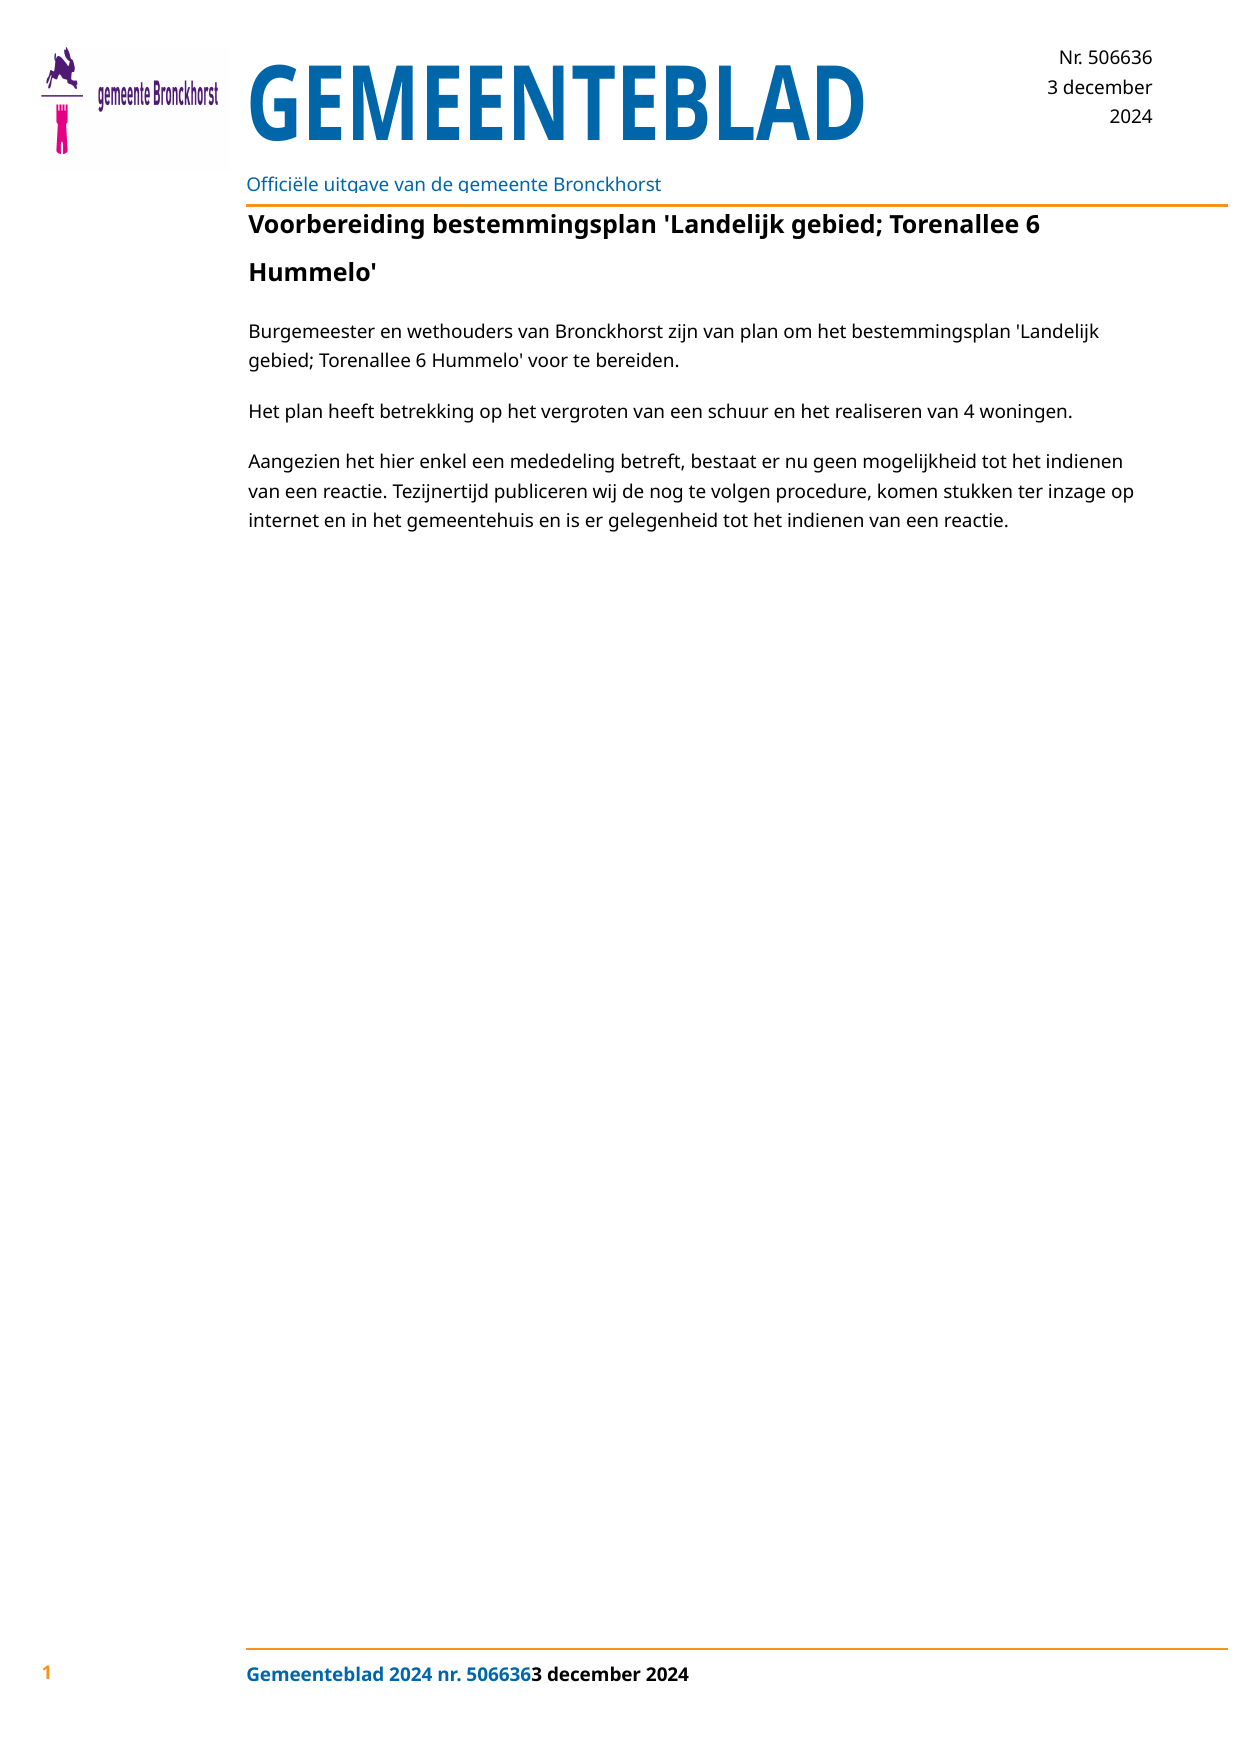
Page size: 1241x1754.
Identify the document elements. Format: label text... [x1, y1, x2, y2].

text Voorbereiding bestemmingsplan 'Landelijk gebied; Torenallee 6 Hummelo' [248, 207, 1152, 288]
text Het plan heeft betrekking op het vergroten van een schuur en het realiseren van 4 woningen. [248, 398, 1152, 424]
text Aangezien het hier enkel een mededeling betreft, bestaat er nu geen mogelijkheid tot het indienen van een reactie. Tezijnertijd publiceren wij de nog te volgen procedure, komen stukken ter inzage op internet en in het gemeentehuis en is er gelegenheid tot het indienen van een reactie. [248, 448, 1152, 533]
text Burgemeester en wethouders van Bronckhorst zijn van plan om het bestemmingsplan 'Landelijk gebied; Torenallee 6 Hummelo' voor te bereiden. [248, 318, 1152, 373]
picture [41, 47, 231, 172]
